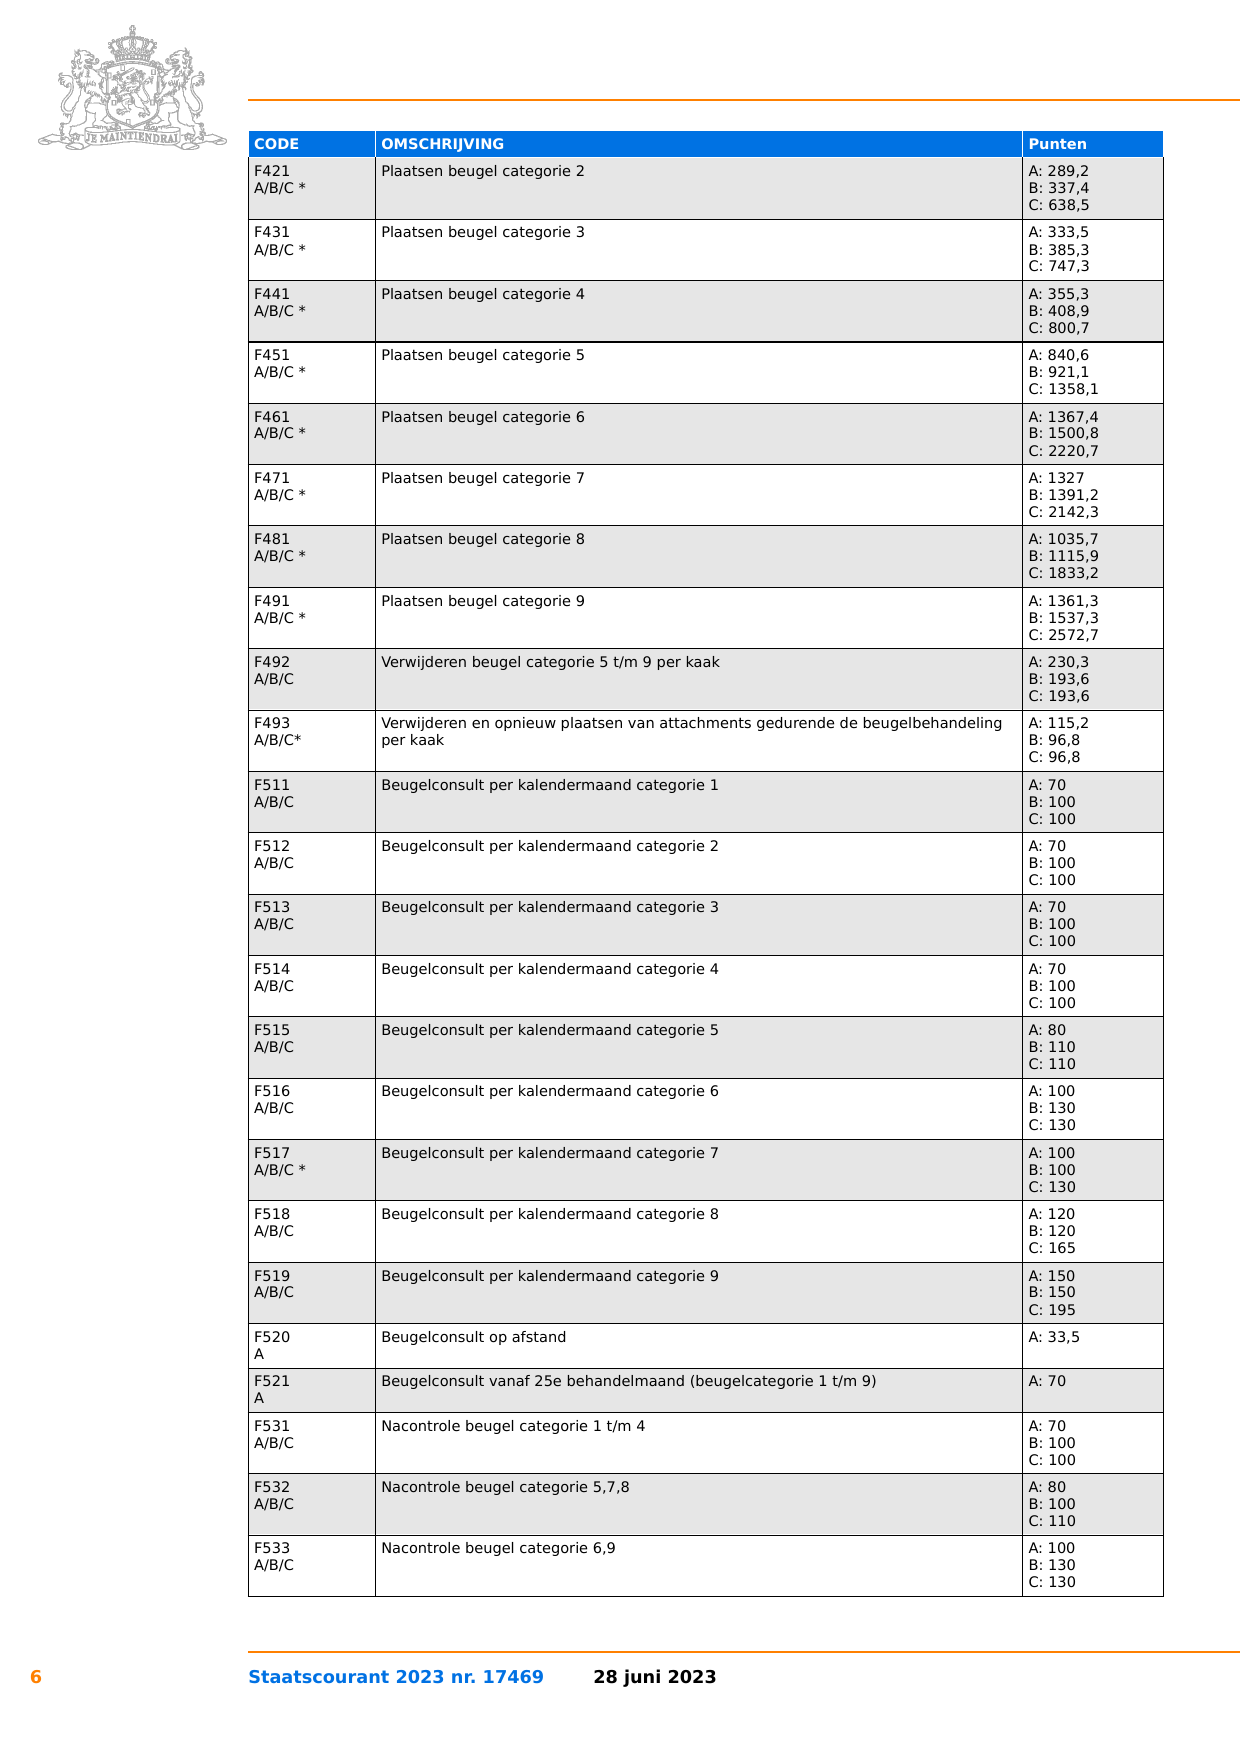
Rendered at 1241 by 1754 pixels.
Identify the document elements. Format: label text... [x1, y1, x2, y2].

table_cell A: 80 B: 110 C: 110 [1023, 1017, 1163, 1078]
table_cell A: 33,5 [1023, 1324, 1163, 1367]
table_cell A: 1035,7 B: 1115,9 C: 1833,2 [1023, 526, 1163, 587]
table_cell Beugelconsult per kalendermaand categorie 1 [376, 772, 1022, 832]
table_cell Beugelconsult per kalendermaand categorie 9 [376, 1263, 1022, 1323]
table_cell A: 355,3 B: 408,9 C: 800,7 [1023, 281, 1163, 341]
table_cell F516 A/B/C [249, 1079, 375, 1139]
table_cell A: 100 B: 130 C: 130 [1023, 1536, 1163, 1596]
table_cell F518 A/B/C [249, 1201, 375, 1262]
table_cell F471 A/B/C * [249, 465, 375, 525]
table_cell A: 1327 B: 1391,2 C: 2142,3 [1023, 465, 1163, 525]
table_cell Nacontrole beugel categorie 6,9 [376, 1536, 1022, 1596]
table_cell F451 A/B/C * [249, 343, 375, 403]
table_cell F517 A/B/C * [249, 1140, 375, 1200]
table_cell F532 A/B/C [249, 1474, 375, 1534]
table_cell A: 1361,3 B: 1537,3 C: 2572,7 [1023, 588, 1163, 648]
table_cell Plaatsen beugel categorie 7 [376, 465, 1022, 525]
table_cell Beugelconsult per kalendermaand categorie 2 [376, 833, 1022, 893]
table_cell A: 80 B: 100 C: 110 [1023, 1474, 1163, 1534]
table_cell A: 115,2 B: 96,8 C: 96,8 [1023, 711, 1163, 771]
table_cell A: 100 B: 100 C: 130 [1023, 1140, 1163, 1200]
table_cell A: 100 B: 130 C: 130 [1023, 1079, 1163, 1139]
table_cell A: 70 B: 100 C: 100 [1023, 895, 1163, 955]
table_cell A: 333,5 B: 385,3 C: 747,3 [1023, 220, 1163, 280]
table_cell F491 A/B/C * [249, 588, 375, 648]
table_cell Plaatsen beugel categorie 9 [376, 588, 1022, 648]
table_cell Plaatsen beugel categorie 2 [376, 158, 1022, 219]
table_cell Verwijderen en opnieuw plaatsen van attachments gedurende de beugelbehandeling per kaak [376, 711, 1022, 771]
table_cell F520 A [249, 1324, 375, 1367]
table_cell A: 70 B: 100 C: 100 [1023, 772, 1163, 832]
table_cell Verwijderen beugel categorie 5 t/m 9 per kaak [376, 649, 1022, 709]
table_header Punten [1023, 131, 1163, 157]
table_cell A: 70 [1023, 1369, 1163, 1412]
table_cell Beugelconsult vanaf 25e behandelmaand (beugelcategorie 1 t/m 9) [376, 1369, 1022, 1412]
table_cell F441 A/B/C * [249, 281, 375, 341]
table_cell Plaatsen beugel categorie 5 [376, 343, 1022, 403]
table_cell F493 A/B/C* [249, 711, 375, 771]
table_cell F431 A/B/C * [249, 220, 375, 280]
table_cell Beugelconsult per kalendermaand categorie 7 [376, 1140, 1022, 1200]
table_cell F521 A [249, 1369, 375, 1412]
table_cell A: 1367,4 B: 1500,8 C: 2220,7 [1023, 404, 1163, 464]
table_cell A: 150 B: 150 C: 195 [1023, 1263, 1163, 1323]
table_cell F533 A/B/C [249, 1536, 375, 1596]
table_cell F492 A/B/C [249, 649, 375, 709]
table_cell F511 A/B/C [249, 772, 375, 832]
table_cell Beugelconsult per kalendermaand categorie 3 [376, 895, 1022, 955]
table_cell Nacontrole beugel categorie 5,7,8 [376, 1474, 1022, 1534]
table_cell Nacontrole beugel categorie 1 t/m 4 [376, 1413, 1022, 1473]
table_cell F515 A/B/C [249, 1017, 375, 1078]
table_cell A: 840,6 B: 921,1 C: 1358,1 [1023, 343, 1163, 403]
table_cell F421 A/B/C * [249, 158, 375, 219]
table_cell A: 70 B: 100 C: 100 [1023, 956, 1163, 1016]
table_cell Beugelconsult per kalendermaand categorie 5 [376, 1017, 1022, 1078]
table_cell F461 A/B/C * [249, 404, 375, 464]
table_cell Beugelconsult per kalendermaand categorie 4 [376, 956, 1022, 1016]
table_cell F512 A/B/C [249, 833, 375, 893]
table_cell A: 120 B: 120 C: 165 [1023, 1201, 1163, 1262]
table_cell A: 289,2 B: 337,4 C: 638,5 [1023, 158, 1163, 219]
table_cell Plaatsen beugel categorie 8 [376, 526, 1022, 587]
table_cell F531 A/B/C [249, 1413, 375, 1473]
table_cell Beugelconsult per kalendermaand categorie 6 [376, 1079, 1022, 1139]
table_cell Plaatsen beugel categorie 6 [376, 404, 1022, 464]
table_header OMSCHRIJVING [376, 131, 1022, 157]
table_cell F514 A/B/C [249, 956, 375, 1016]
table_cell F519 A/B/C [249, 1263, 375, 1323]
table_cell F513 A/B/C [249, 895, 375, 955]
picture [38, 25, 227, 150]
table_cell A: 230,3 B: 193,6 C: 193,6 [1023, 649, 1163, 709]
table_cell A: 70 B: 100 C: 100 [1023, 833, 1163, 893]
table_cell Plaatsen beugel categorie 4 [376, 281, 1022, 341]
table_header CODE [249, 131, 375, 157]
table_cell A: 70 B: 100 C: 100 [1023, 1413, 1163, 1473]
table_cell Beugelconsult per kalendermaand categorie 8 [376, 1201, 1022, 1262]
table_cell Plaatsen beugel categorie 3 [376, 220, 1022, 280]
table_cell F481 A/B/C * [249, 526, 375, 587]
table_cell Beugelconsult op afstand [376, 1324, 1022, 1367]
